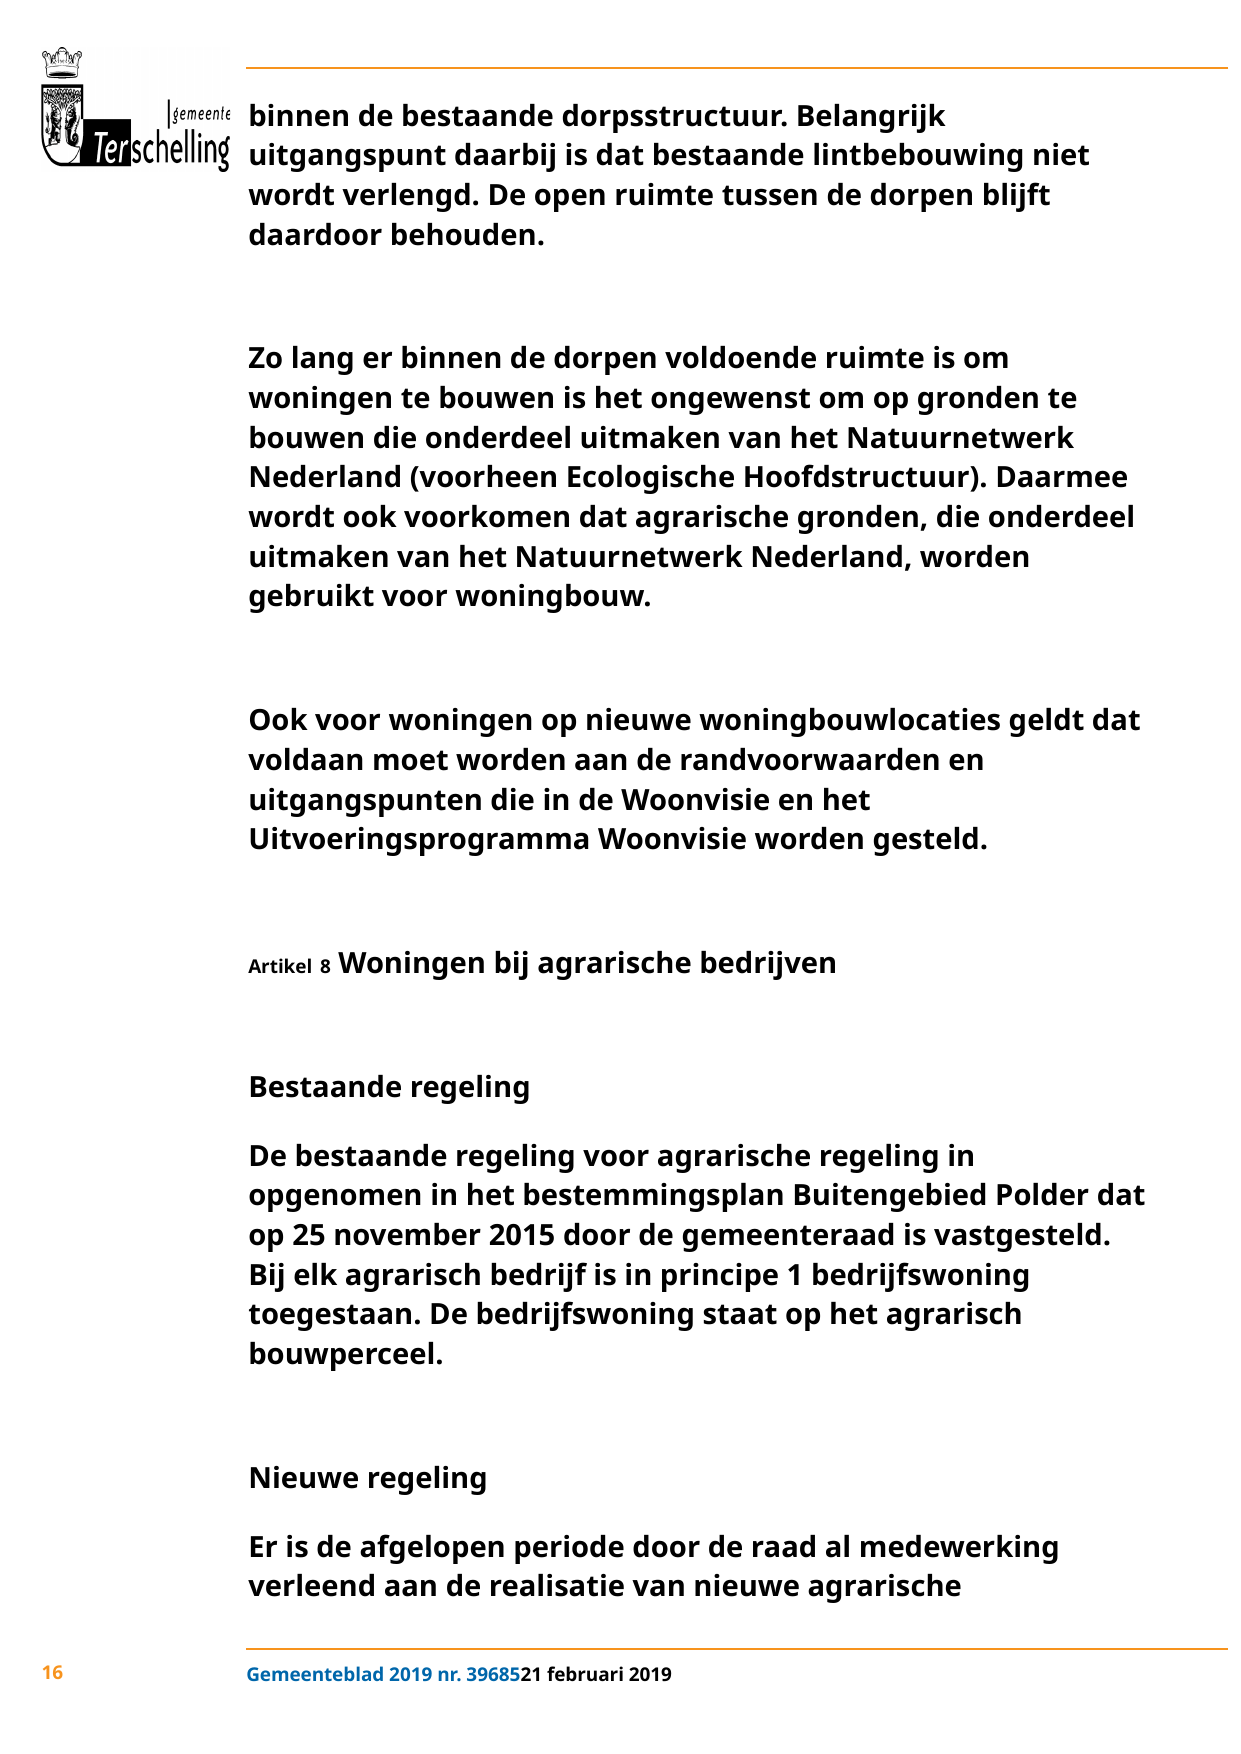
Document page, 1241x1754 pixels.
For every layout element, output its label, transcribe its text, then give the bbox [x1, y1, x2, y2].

text Bestaande regeling [248, 1066, 1152, 1106]
picture [41, 47, 231, 172]
text De bestaande regeling voor agrarische regeling in opgenomen in het bestemmingsplan Buitengebied Polder dat op 25 november 2015 door de gemeenteraad is vastgesteld. Bij elk agrarisch bedrijf is in principe 1 bedrijfswoning toegestaan. De bedrijfswoning staat op het agrarisch bouwperceel. [248, 1135, 1152, 1373]
text Er is de afgelopen periode door de raad al medewerking verleend aan de realisatie van nieuwe agrarische [248, 1526, 1152, 1605]
text Ook voor woningen op nieuwe woningbouwlocaties geldt dat voldaan moet worden aan de randvoorwaarden en uitgangspunten die in de Woonvisie en het Uitvoeringsprogramma Woonvisie worden gesteld. [248, 699, 1152, 858]
text Artikel 8 Woningen bij agrarische bedrijven [248, 942, 1152, 982]
text Zo lang er binnen de dorpen voldoende ruimte is om woningen te bouwen is het ongewenst om op gronden te bouwen die onderdeel uitmaken van het Natuurnetwerk Nederland (voorheen Ecologische Hoofdstructuur). Daarmee wordt ook voorkomen dat agrarische gronden, die onderdeel uitmaken van het Natuurnetwerk Nederland, worden gebruikt voor woningbouw. [248, 338, 1152, 615]
text Nieuwe regeling [248, 1457, 1152, 1497]
text binnen de bestaande dorpsstructuur. Belangrijk uitgangspunt daarbij is dat bestaande lintbebouwing niet wordt verlengd. De open ruimte tussen de dorpen blijft daardoor behouden. [248, 95, 1152, 253]
